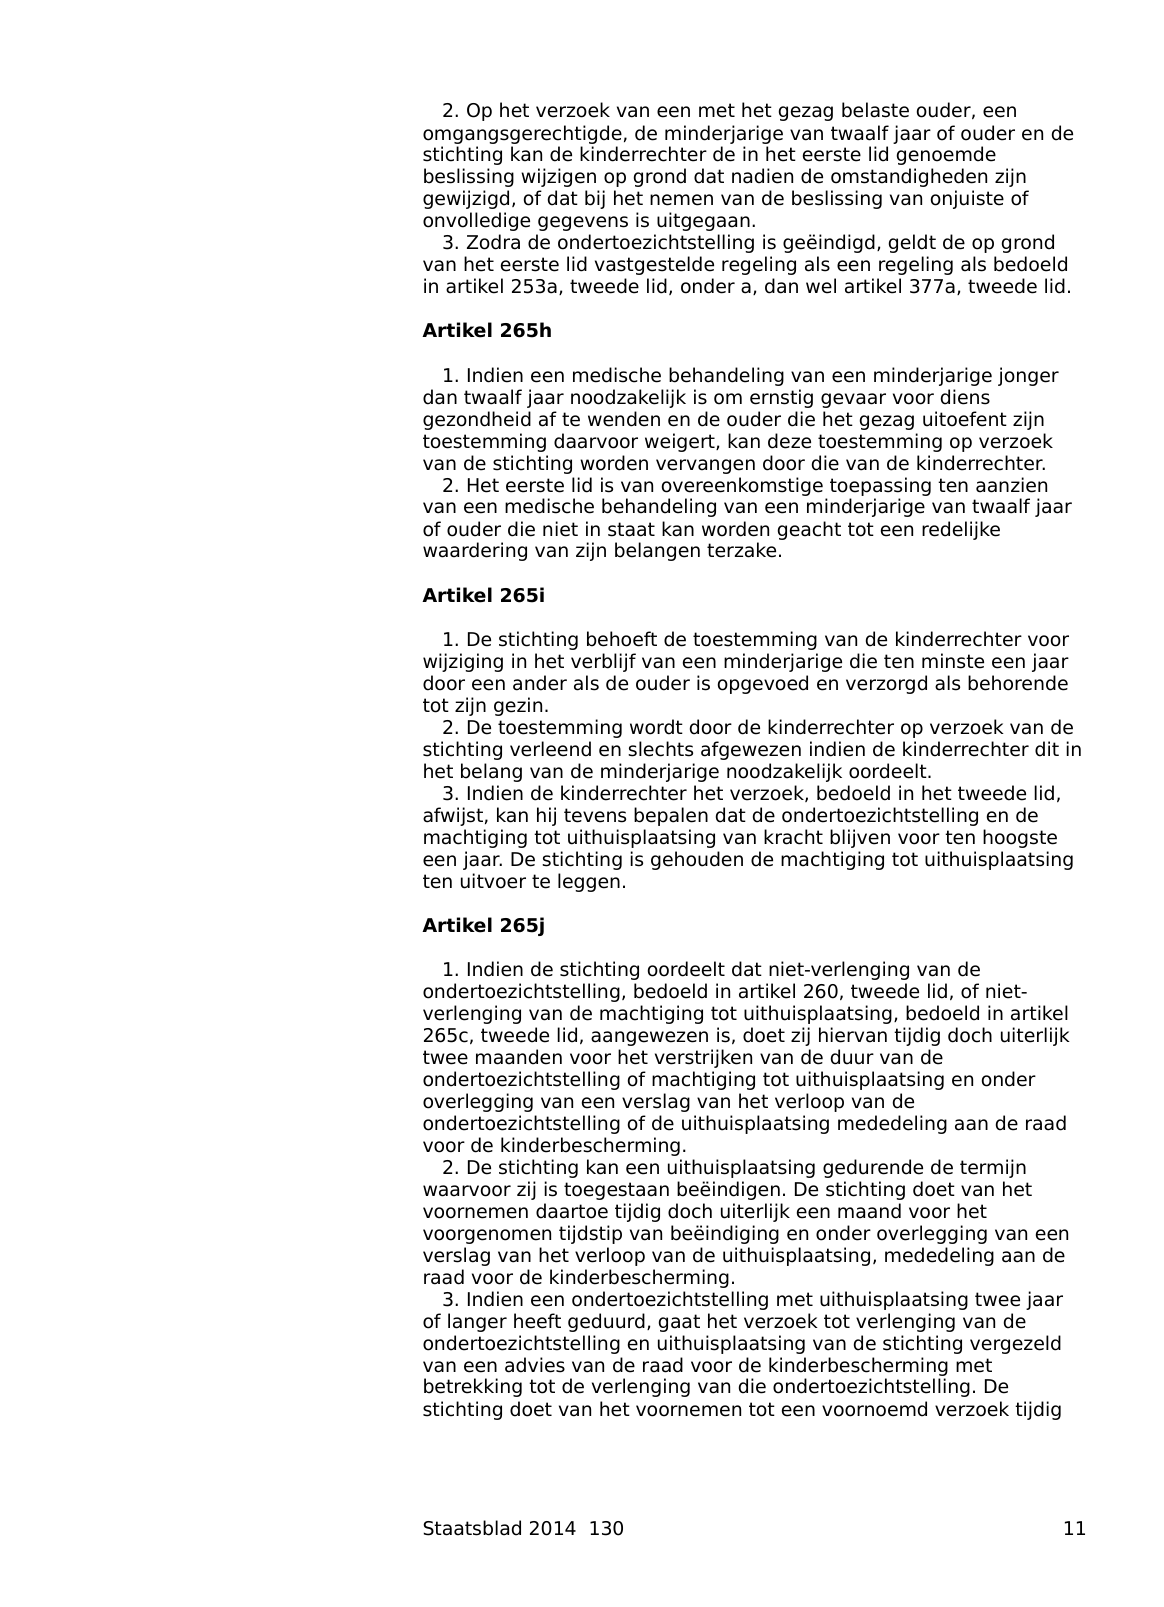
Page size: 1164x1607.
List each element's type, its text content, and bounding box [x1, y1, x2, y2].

text 2. De toestemming wordt door de kinderrechter op verzoek van de stichting verleend en slechts afgewezen indien de kinderrechter dit in het belang van de minderjarige noodzakelijk oordeelt. [422, 717, 1087, 783]
text 3. Zodra de ondertoezichtstelling is geëindigd, geldt de op grond van het eerste lid vastgestelde regeling als een regeling als bedoeld in artikel 253a, tweede lid, onder a, dan wel artikel 377a, tweede lid. [422, 232, 1087, 298]
subtitle Artikel 265j [422, 915, 1087, 937]
text 1. Indien een medische behandeling van een minderjarige jonger dan twaalf jaar noodzakelijk is om ernstig gevaar voor diens gezondheid af te wenden en de ouder die het gezag uitoefent zijn toestemming daarvoor weigert, kan deze toestemming op verzoek van de stichting worden vervangen door die van de kinderrechter. [422, 364, 1087, 474]
text 1. De stichting behoeft de toestemming van de kinderrechter voor wijziging in het verblijf van een minderjarige die ten minste een jaar door een ander als de ouder is opgevoed en verzorgd als behorende tot zijn gezin. [422, 629, 1087, 717]
text 2. De stichting kan een uithuisplaatsing gedurende de termijn waarvoor zij is toegestaan beëindigen. De stichting doet van het voornemen daartoe tijdig doch uiterlijk een maand voor het voorgenomen tijdstip van beëindiging en onder overlegging van een verslag van het verloop van de uithuisplaatsing, mededeling aan de raad voor de kinderbescherming. [422, 1157, 1087, 1288]
text 2. Het eerste lid is van overeenkomstige toepassing ten aanzien van een medische behandeling van een minderjarige van twaalf jaar of ouder die niet in staat kan worden geacht tot een redelijke waardering van zijn belangen terzake. [422, 474, 1087, 562]
text 3. Indien de kinderrechter het verzoek, bedoeld in het tweede lid, afwijst, kan hij tevens bepalen dat de ondertoezichtstelling en de machtiging tot uithuisplaatsing van kracht blijven voor ten hoogste een jaar. De stichting is gehouden de machtiging tot uithuisplaatsing ten uitvoer te leggen. [422, 783, 1087, 892]
text 3. Indien een ondertoezichtstelling met uithuisplaatsing twee jaar of langer heeft geduurd, gaat het verzoek tot verlenging van de ondertoezichtstelling en uithuisplaatsing van de stichting vergezeld van een advies van de raad voor de kinderbescherming met betrekking tot de verlenging van die ondertoezichtstelling. De stichting doet van het voornemen tot een voornoemd verzoek tijdig [422, 1288, 1087, 1420]
subtitle Artikel 265h [422, 320, 1087, 342]
subtitle Artikel 265i [422, 584, 1087, 607]
text 2. Op het verzoek van een met het gezag belaste ouder, een omgangsgerechtigde, de minderjarige van twaalf jaar of ouder en de stichting kan de kinderrechter de in het eerste lid genoemde beslissing wijzigen op grond dat nadien de omstandigheden zijn gewijzigd, of dat bij het nemen van de beslissing van onjuiste of onvolledige gegevens is uitgegaan. [422, 100, 1087, 232]
text 1. Indien de stichting oordeelt dat niet-verlenging van de ondertoezichtstelling, bedoeld in artikel 260, tweede lid, of niet-verlenging van de machtiging tot uithuisplaatsing, bedoeld in artikel 265c, tweede lid, aangewezen is, doet zij hiervan tijdig doch uiterlijk twee maanden voor het verstrijken van de duur van de ondertoezichtstelling of machtiging tot uithuisplaatsing en onder overlegging van een verslag van het verloop van de ondertoezichtstelling of de uithuisplaatsing mededeling aan de raad voor de kinderbescherming. [422, 959, 1087, 1157]
